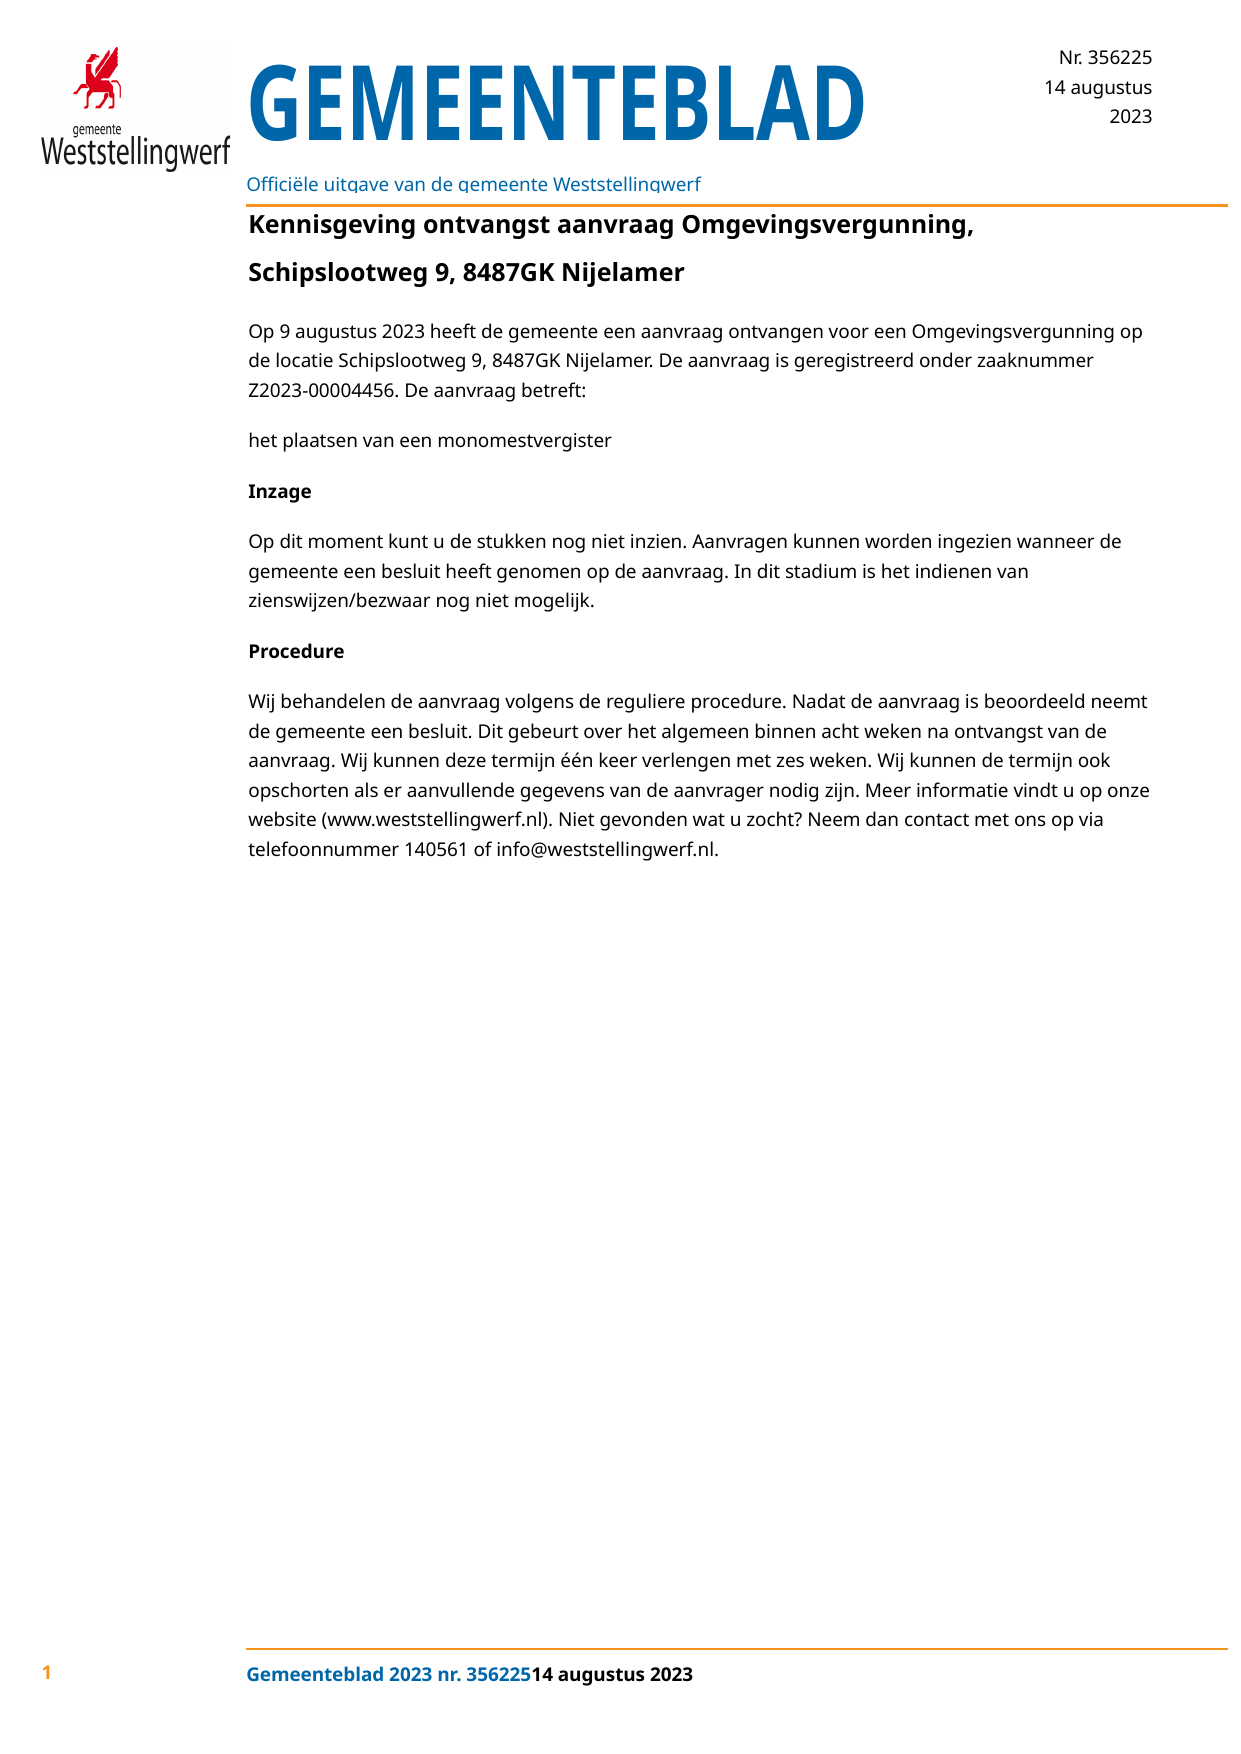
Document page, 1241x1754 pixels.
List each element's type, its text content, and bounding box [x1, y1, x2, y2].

text Op 9 augustus 2023 heeft de gemeente een aanvraag ontvangen voor een Omgevingsvergunning op de locatie Schipslootweg 9, 8487GK Nijelamer. De aanvraag is geregistreerd onder zaaknummer Z2023-00004456. De aanvraag betreft: [248, 318, 1152, 403]
picture [41, 47, 231, 172]
text Op dit moment kunt u de stukken nog niet inzien. Aanvragen kunnen worden ingezien wanneer de gemeente een besluit heeft genomen op de aanvraag. In dit stadium is het indienen van zienswijzen/bezwaar nog niet mogelijk. [248, 528, 1152, 613]
text Procedure [248, 638, 1152, 664]
text het plaatsen van een monomestvergister [248, 427, 1152, 453]
text Wij behandelen de aanvraag volgens de reguliere procedure. Nadat de aanvraag is beoordeeld neemt de gemeente een besluit. Dit gebeurt over het algemeen binnen acht weken na ontvangst van de aanvraag. Wij kunnen deze termijn één keer verlengen met zes weken. Wij kunnen de termijn ook opschorten als er aanvullende gegevens van de aanvrager nodig zijn. Meer informatie vindt u op onze website (www.weststellingwerf.nl). Niet gevonden wat u zocht? Neem dan contact met ons op via telefoonnummer 140561 of info@weststellingwerf.nl. [248, 688, 1152, 862]
text Kennisgeving ontvangst aanvraag Omgevingsvergunning, Schipslootweg 9, 8487GK Nijelamer [248, 207, 1152, 288]
text Inzage [248, 478, 1152, 504]
